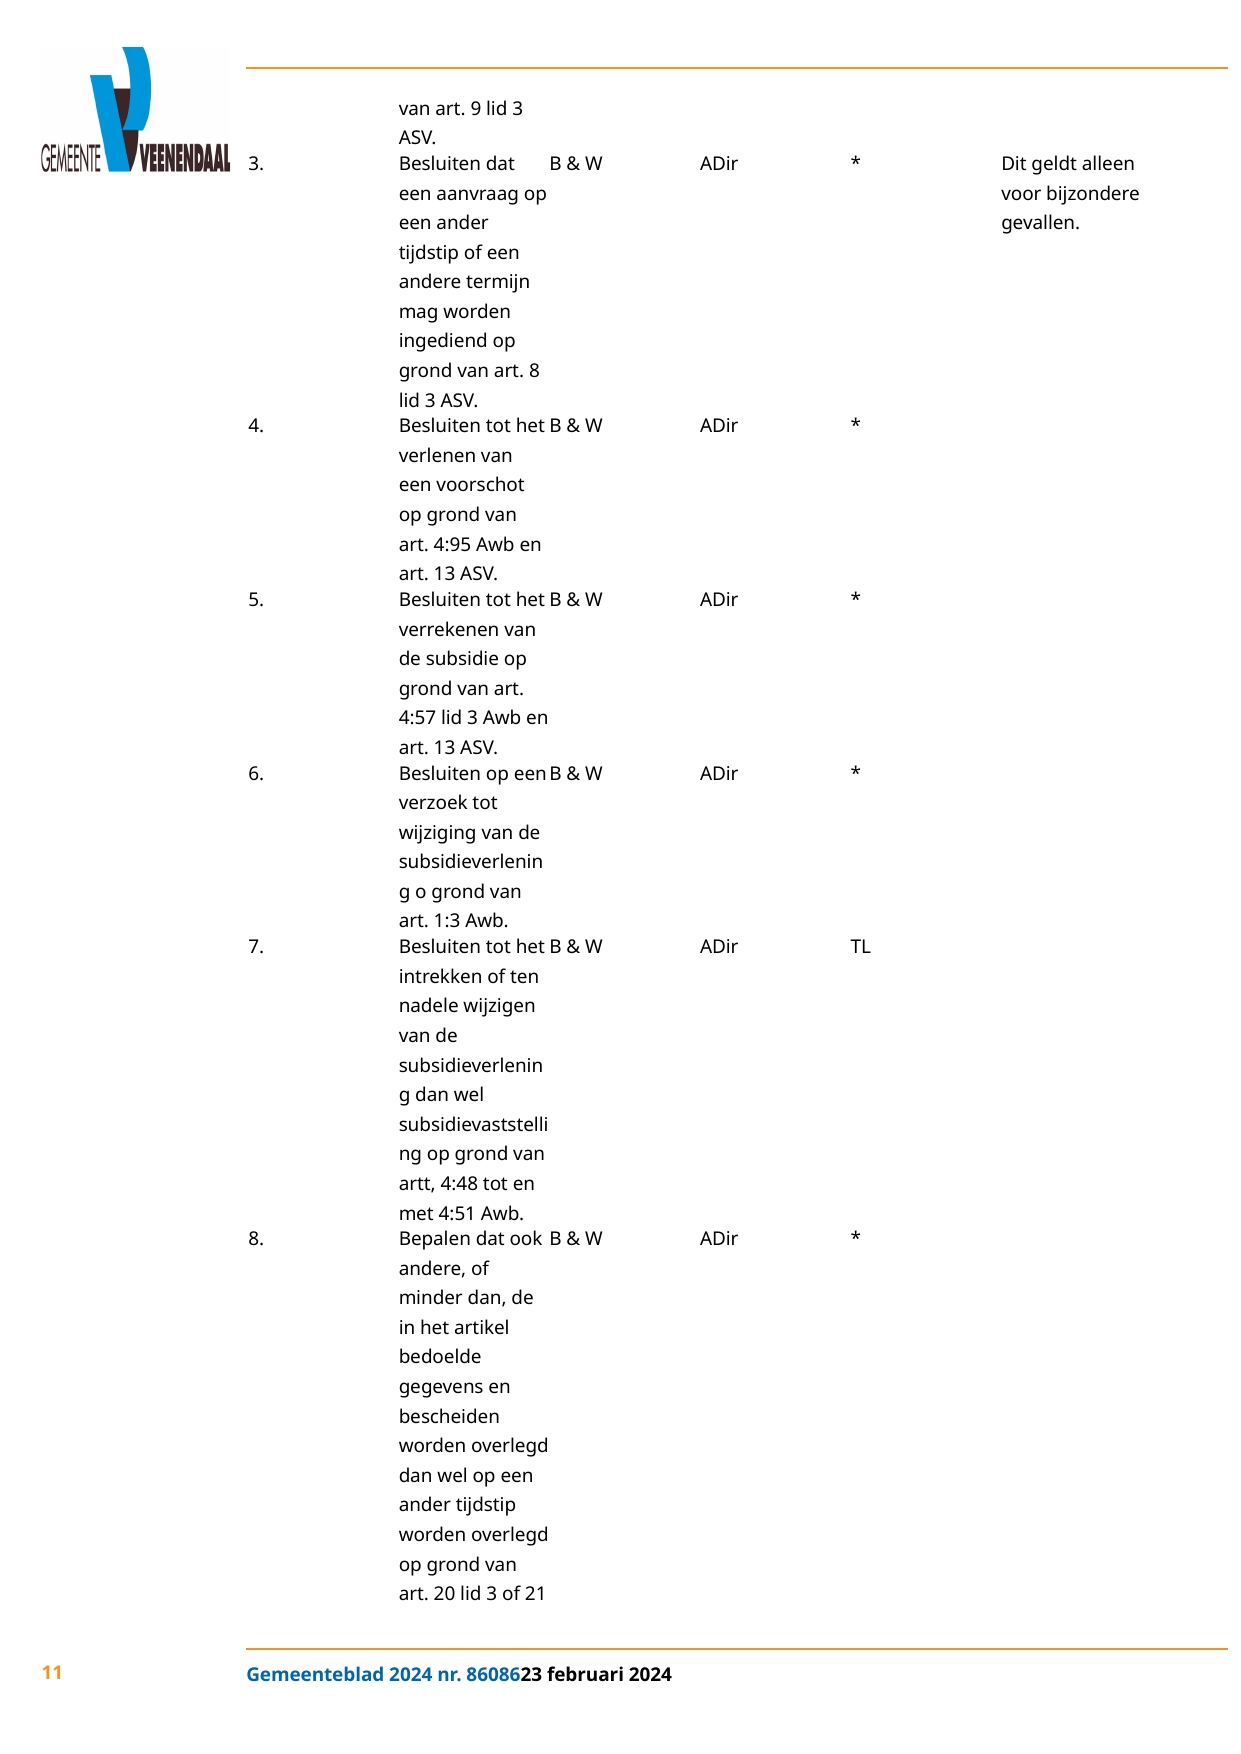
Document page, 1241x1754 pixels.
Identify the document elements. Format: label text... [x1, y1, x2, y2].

table_cell [248, 760, 398, 933]
table_cell [1001, 95, 1152, 150]
table_cell B & W [549, 413, 700, 586]
table_cell B & W [549, 760, 700, 933]
table_cell * [850, 586, 1001, 760]
table_cell Dit geldt alleen voor bijzondere gevallen. [1001, 150, 1152, 412]
table_cell [1001, 934, 1152, 1225]
table_cell * [850, 150, 1001, 412]
table_cell [1001, 413, 1152, 586]
table_cell Besluiten tot het verrekenen van de subsidie op grond van art. 4:57 lid 3 Awb en art. 13 ASV. [399, 586, 549, 760]
table_cell [700, 95, 850, 150]
table_cell [248, 934, 398, 1225]
table_cell ADir [700, 413, 850, 586]
table_cell [248, 1225, 398, 1606]
picture [123, 47, 231, 172]
table_cell [1001, 586, 1152, 760]
table_cell [549, 95, 700, 150]
table_cell B & W [549, 586, 700, 760]
table_cell * [850, 760, 1001, 933]
table_cell [248, 95, 398, 150]
table_cell TL [850, 934, 1001, 1225]
table_cell ADir [700, 150, 850, 412]
table_cell * [850, 1225, 1001, 1606]
table_cell ADir [700, 760, 850, 933]
table_cell ADir [700, 934, 850, 1225]
table_cell Besluiten dat een aanvraag op een ander tijdstip of een andere termijn mag worden ingediend op grond van art. 8 lid 3 ASV. [399, 150, 549, 412]
table_cell B & W [549, 150, 700, 412]
table_cell [850, 95, 1001, 150]
table_cell Besluiten tot het intrekken of ten nadele wijzigen van de subsidieverlening dan wel subsidievaststelling op grond van artt, 4:48 tot en met 4:51 Awb. [399, 934, 549, 1225]
table_cell * [850, 413, 1001, 586]
table_cell [1001, 760, 1152, 933]
table_cell ADir [700, 1225, 850, 1606]
table_cell [248, 413, 398, 586]
table_cell Bepalen dat ook andere, of minder dan, de in het artikel bedoelde gegevens en bescheiden worden overlegd dan wel op een ander tijdstip worden overlegd op grond van art. 20 lid 3 of 21 [399, 1225, 549, 1606]
table_cell B & W [549, 1225, 700, 1606]
table_cell Besluiten tot het verlenen van een voorschot op grond van art. 4:95 Awb en art. 13 ASV. [399, 413, 549, 586]
picture [41, 47, 130, 172]
table_cell Besluiten op een verzoek tot wijziging van de subsidieverlening o grond van art. 1:3 Awb. [399, 760, 549, 933]
table_cell [248, 586, 398, 760]
table_cell ADir [700, 586, 850, 760]
table_cell [1001, 1225, 1152, 1606]
table_cell van art. 9 lid 3 ASV. [399, 95, 549, 150]
table_cell [248, 150, 398, 412]
table_cell B & W [549, 934, 700, 1225]
